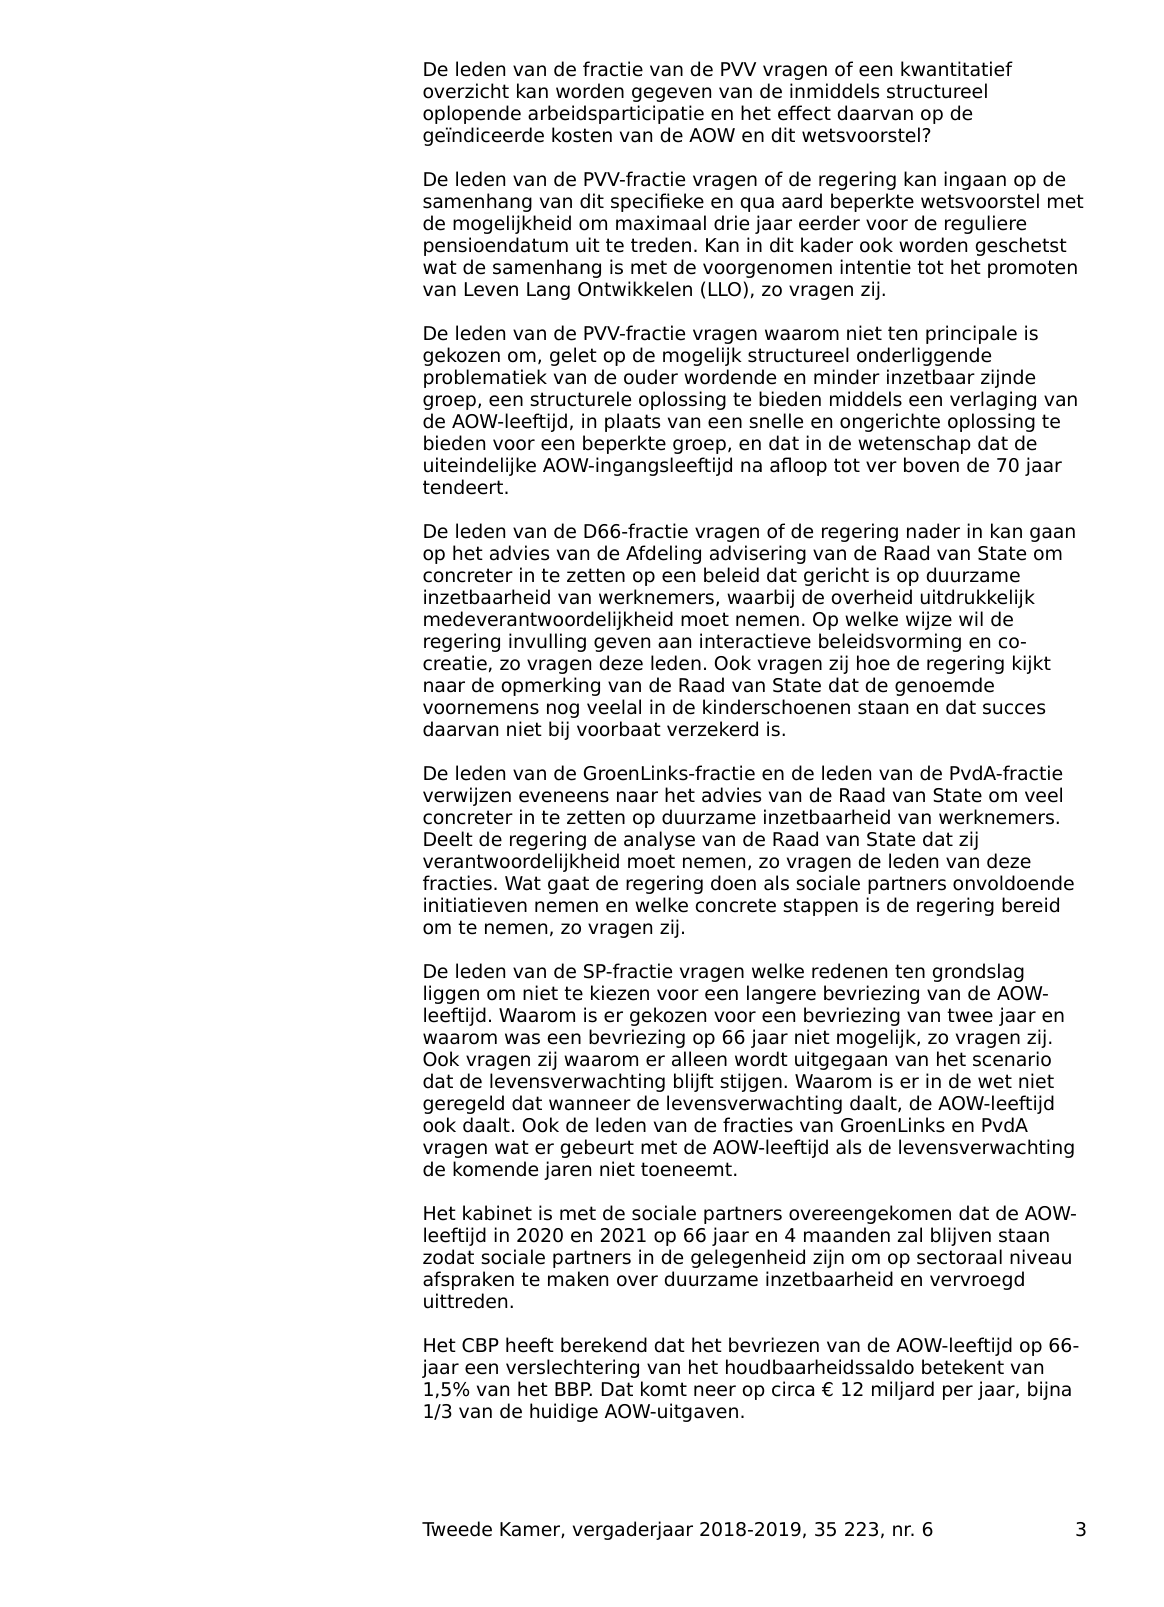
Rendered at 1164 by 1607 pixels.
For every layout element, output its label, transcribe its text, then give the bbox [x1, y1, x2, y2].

text De leden van de PVV-fractie vragen waarom niet ten principale is gekozen om, gelet op de mogelijk structureel onderliggende problematiek van de ouder wordende en minder inzetbaar zijnde groep, een structurele oplossing te bieden middels een verlaging van de AOW-leeftijd, in plaats van een snelle en ongerichte oplossing te bieden voor een beperkte groep, en dat in de wetenschap dat de uiteindelijke AOW-ingangsleeftijd na afloop tot ver boven de 70 jaar tendeert. [422, 323, 1087, 499]
text Het kabinet is met de sociale partners overeengekomen dat de AOW-leeftijd in 2020 en 2021 op 66 jaar en 4 maanden zal blijven staan zodat sociale partners in de gelegenheid zijn om op sectoraal niveau afspraken te maken over duurzame inzetbaarheid en vervroegd uittreden. [422, 1203, 1087, 1313]
text De leden van de fractie van de PVV vragen of een kwantitatief overzicht kan worden gegeven van de inmiddels structureel oplopende arbeidsparticipatie en het effect daarvan op de geïndiceerde kosten van de AOW en dit wetsvoorstel? [422, 59, 1087, 147]
text Het CBP heeft berekend dat het bevriezen van de AOW-leeftijd op 66-jaar een verslechtering van het houdbaarheidssaldo betekent van 1,5% van het BBP. Dat komt neer op circa € 12 miljard per jaar, bijna 1/3 van de huidige AOW-uitgaven. [422, 1335, 1087, 1423]
text De leden van de GroenLinks-fractie en de leden van de PvdA-fractie verwijzen eveneens naar het advies van de Raad van State om veel concreter in te zetten op duurzame inzetbaarheid van werknemers. Deelt de regering de analyse van de Raad van State dat zij verantwoordelijkheid moet nemen, zo vragen de leden van deze fracties. Wat gaat de regering doen als sociale partners onvoldoende initiatieven nemen en welke concrete stappen is de regering bereid om te nemen, zo vragen zij. [422, 763, 1087, 939]
text De leden van de D66-fractie vragen of de regering nader in kan gaan op het advies van de Afdeling advisering van de Raad van State om concreter in te zetten op een beleid dat gericht is op duurzame inzetbaarheid van werknemers, waarbij de overheid uitdrukkelijk medeverantwoordelijkheid moet nemen. Op welke wijze wil de regering invulling geven aan interactieve beleidsvorming en co-creatie, zo vragen deze leden. Ook vragen zij hoe de regering kijkt naar de opmerking van de Raad van State dat de genoemde voornemens nog veelal in de kinderschoenen staan en dat succes daarvan niet bij voorbaat verzekerd is. [422, 521, 1087, 741]
text De leden van de PVV-fractie vragen of de regering kan ingaan op de samenhang van dit specifieke en qua aard beperkte wetsvoorstel met de mogelijkheid om maximaal drie jaar eerder voor de reguliere pensioendatum uit te treden. Kan in dit kader ook worden geschetst wat de samenhang is met de voorgenomen intentie tot het promoten van Leven Lang Ontwikkelen (LLO), zo vragen zij. [422, 169, 1087, 301]
text De leden van de SP-fractie vragen welke redenen ten grondslag liggen om niet te kiezen voor een langere bevriezing van de AOW-leeftijd. Waarom is er gekozen voor een bevriezing van twee jaar en waarom was een bevriezing op 66 jaar niet mogelijk, zo vragen zij. Ook vragen zij waarom er alleen wordt uitgegaan van het scenario dat de levensverwachting blijft stijgen. Waarom is er in de wet niet geregeld dat wanneer de levensverwachting daalt, de AOW-leeftijd ook daalt. Ook de leden van de fracties van GroenLinks en PvdA vragen wat er gebeurt met de AOW-leeftijd als de levensverwachting de komende jaren niet toeneemt. [422, 961, 1087, 1181]
